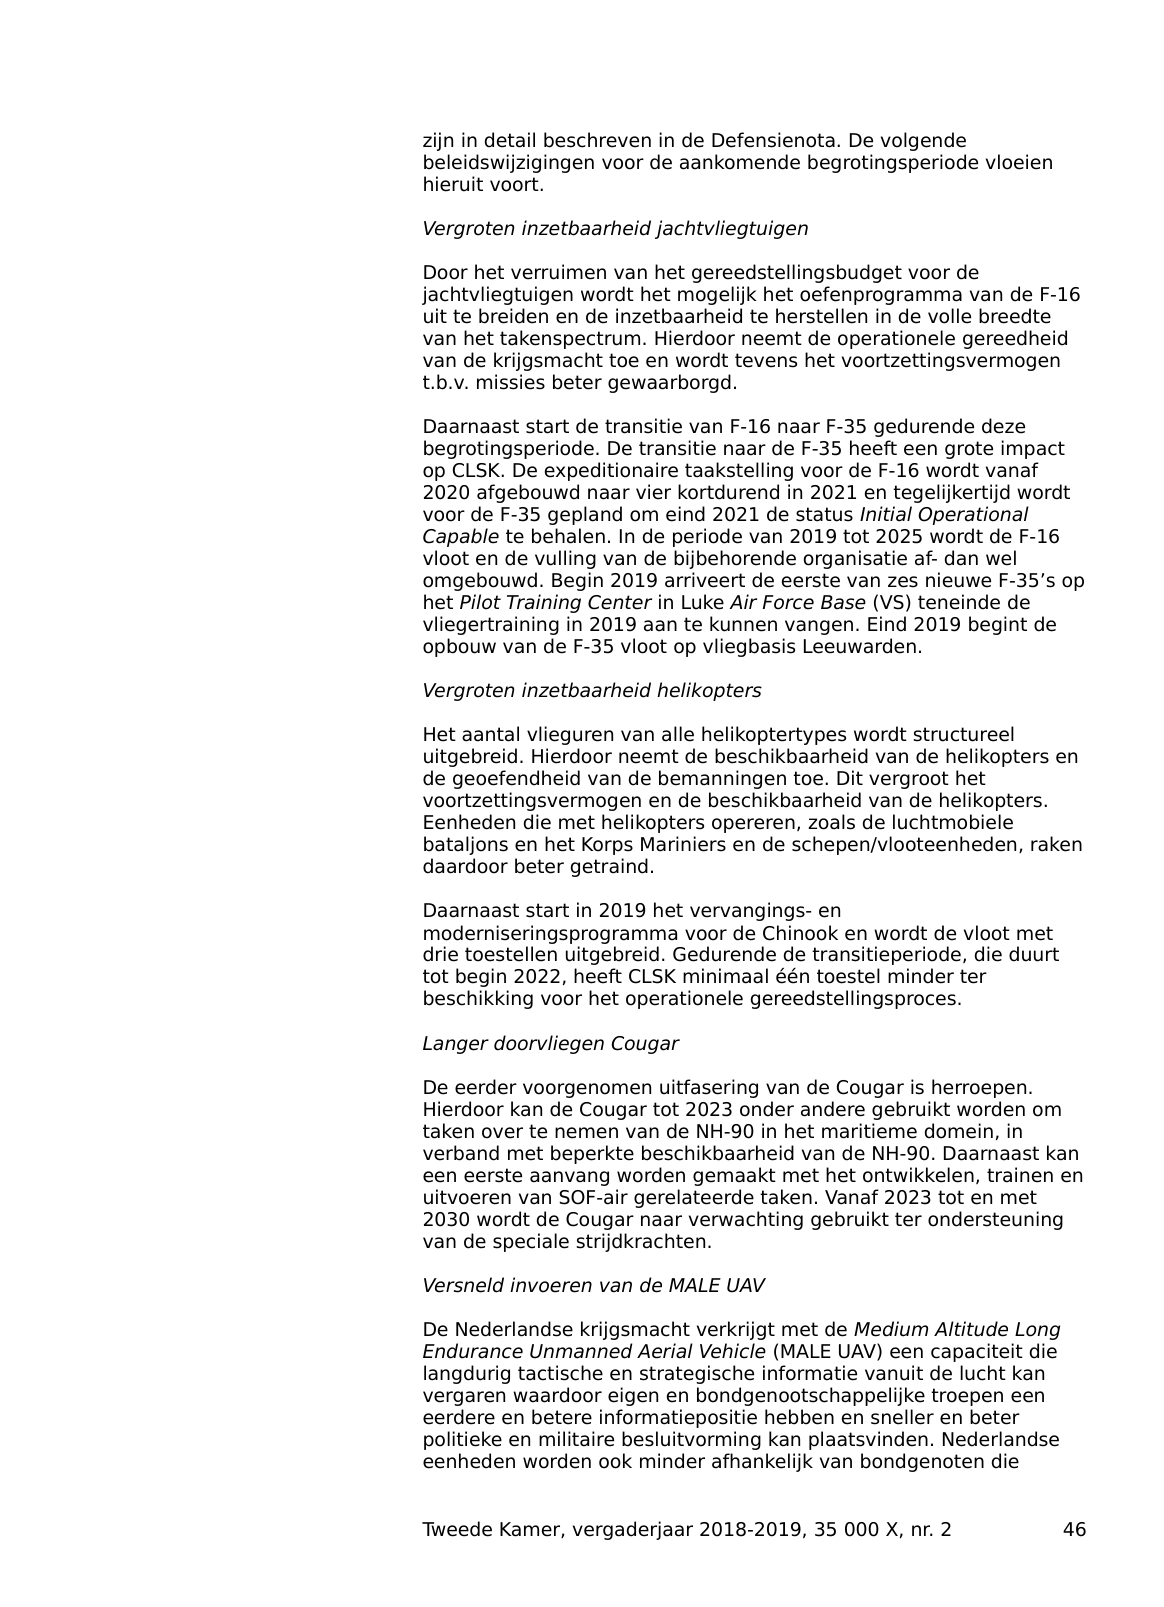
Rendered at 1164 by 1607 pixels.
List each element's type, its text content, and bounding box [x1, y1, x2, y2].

text Het aantal vlieguren van alle helikoptertypes wordt structureel uitgebreid. Hierdoor neemt de beschikbaarheid van de helikopters en de geoefendheid van de bemanningen toe. Dit vergroot het voortzettingsvermogen en de beschikbaarheid van de helikopters. Eenheden die met helikopters opereren, zoals de luchtmobiele bataljons en het Korps Mariniers en de schepen/vlooteenheden, raken daardoor beter getraind. [422, 724, 1087, 878]
subtitle Versneld invoeren van de MALE UAV [422, 1275, 1087, 1297]
text De eerder voorgenomen uitfasering van de Cougar is herroepen. Hierdoor kan de Cougar tot 2023 onder andere gebruikt worden om taken over te nemen van de NH-90 in het maritieme domein, in verband met beperkte beschikbaarheid van de NH-90. Daarnaast kan een eerste aanvang worden gemaakt met het ontwikkelen, trainen en uitvoeren van SOF-air gerelateerde taken. Vanaf 2023 tot en met 2030 wordt de Cougar naar verwachting gebruikt ter ondersteuning van de speciale strijdkrachten. [422, 1077, 1087, 1252]
text Daarnaast start in 2019 het vervangings- en moderniseringsprogramma voor de Chinook en wordt de vloot met drie toestellen uitgebreid. Gedurende de transitieperiode, die duurt tot begin 2022, heeft CLSK minimaal één toestel minder ter beschikking voor het operationele gereedstellingsproces. [422, 900, 1087, 1010]
text De Nederlandse krijgsmacht verkrijgt met de Medium Altitude Long Endurance Unmanned Aerial Vehicle (MALE UAV) een capaciteit die langdurig tactische en strategische informatie vanuit de lucht kan vergaren waardoor eigen en bondgenootschappelijke troepen een eerdere en betere informatiepositie hebben en sneller en beter politieke en militaire besluitvorming kan plaatsvinden. Nederlandse eenheden worden ook minder afhankelijk van bondgenoten die [422, 1319, 1087, 1473]
subtitle Langer doorvliegen Cougar [422, 1032, 1087, 1054]
subtitle Vergroten inzetbaarheid helikopters [422, 680, 1087, 702]
subtitle Vergroten inzetbaarheid jachtvliegtuigen [422, 218, 1087, 240]
text zijn in detail beschreven in de Defensienota. De volgende beleidswijzigingen voor de aankomende begrotingsperiode vloeien hieruit voort. [422, 130, 1087, 196]
text Daarnaast start de transitie van F-16 naar F-35 gedurende deze begrotingsperiode. De transitie naar de F-35 heeft een grote impact op CLSK. De expeditionaire taakstelling voor de F-16 wordt vanaf 2020 afgebouwd naar vier kortdurend in 2021 en tegelijkertijd wordt voor de F-35 gepland om eind 2021 de status Initial Operational Capable te behalen. In de periode van 2019 tot 2025 wordt de F-16 vloot en de vulling van de bijbehorende organisatie af- dan wel omgebouwd. Begin 2019 arriveert de eerste van zes nieuwe F-35’s op het Pilot Training Center in Luke Air Force Base (VS) teneinde de vliegertraining in 2019 aan te kunnen vangen. Eind 2019 begint de opbouw van de F-35 vloot op vliegbasis Leeuwarden. [422, 416, 1087, 658]
text Door het verruimen van het gereedstellingsbudget voor de jachtvliegtuigen wordt het mogelijk het oefenprogramma van de F-16 uit te breiden en de inzetbaarheid te herstellen in de volle breedte van het takenspectrum. Hierdoor neemt de operationele gereedheid van de krijgsmacht toe en wordt tevens het voortzettingsvermogen t.b.v. missies beter gewaarborgd. [422, 262, 1087, 394]
